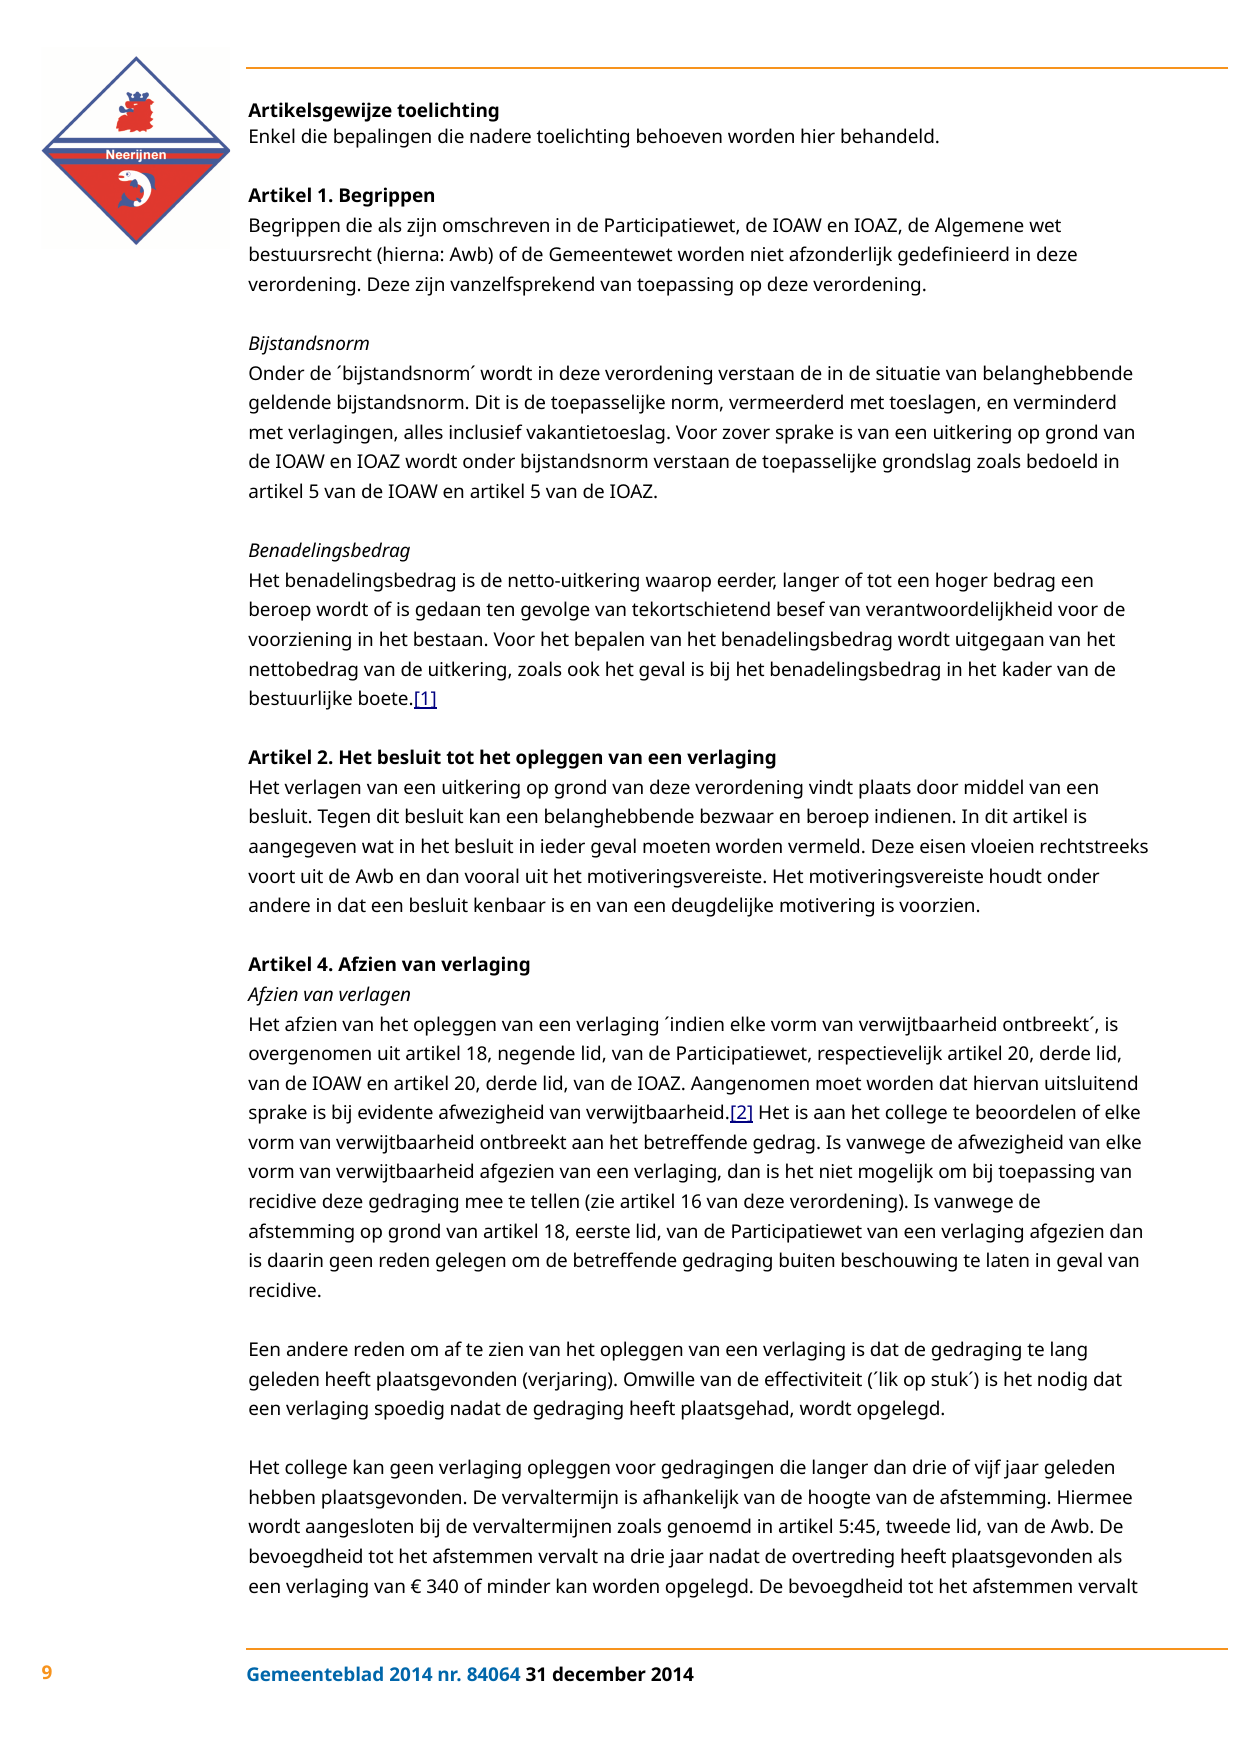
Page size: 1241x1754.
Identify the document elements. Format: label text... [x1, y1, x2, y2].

text Het afzien van het opleggen van een verlaging ´indien elke vorm van verwijtbaarheid ontbreekt´, is overgenomen uit artikel 18, negende lid, van de Participatiewet, respectievelijk artikel 20, derde lid, van de IOAW en artikel 20, derde lid, van de IOAZ. Aangenomen moet worden dat hiervan uitsluitend sprake is bij evidente afwezigheid van verwijtbaarheid.[2] Het is aan het college te beoordelen of elke vorm van verwijtbaarheid ontbreekt aan het betreffende gedrag. Is vanwege de afwezigheid van elke vorm van verwijtbaarheid afgezien van een verlaging, dan is het niet mogelijk om bij toepassing van recidive deze gedraging mee te tellen (zie artikel 16 van deze verordening). Is vanwege de afstemming op grond van artikel 18, eerste lid, van de Participatiewet van een verlaging afgezien dan is daarin geen reden gelegen om de betreffende gedraging buiten beschouwing te laten in geval van recidive. [248, 1011, 1152, 1303]
text Enkel die bepalingen die nadere toelichting behoeven worden hier behandeld. [248, 123, 1152, 149]
text Een andere reden om af te zien van het opleggen van een verlaging is dat de gedraging te lang geleden heeft plaatsgevonden (verjaring). Omwille van de effectiviteit (´lik op stuk´) is het nodig dat een verlaging spoedig nadat de gedraging heeft plaatsgehad, wordt opgelegd. [248, 1336, 1152, 1421]
text Benadelingsbedrag [248, 537, 1152, 563]
text Artikel 1. Begrippen [248, 182, 1152, 208]
text Begrippen die als zijn omschreven in de Participatiewet, de IOAW en IOAZ, de Algemene wet bestuursrecht (hierna: Awb) of de Gemeentewet worden niet afzonderlijk gedefinieerd in deze verordening. Deze zijn vanzelfsprekend van toepassing op deze verordening. [248, 212, 1152, 297]
text Het benadelingsbedrag is de netto-uitkering waarop eerder, langer of tot een hoger bedrag een beroep wordt of is gedaan ten gevolge van tekortschietend besef van verantwoordelijkheid voor de voorziening in het bestaan. Voor het bepalen van het benadelingsbedrag wordt uitgegaan van het nettobedrag van de uitkering, zoals ook het geval is bij het benadelingsbedrag in het kader van de bestuurlijke boete.[1] [248, 567, 1152, 711]
text Het college kan geen verlaging opleggen voor gedragingen die langer dan drie of vijf jaar geleden hebben plaatsgevonden. De vervaltermijn is afhankelijk van de hoogte van de afstemming. Hiermee wordt aangesloten bij de vervaltermijnen zoals genoemd in artikel 5:45, tweede lid, van de Awb. De bevoegdheid tot het afstemmen vervalt na drie jaar nadat de overtreding heeft plaatsgevonden als een verlaging van € 340 of minder kan worden opgelegd. De bevoegdheid tot het afstemmen vervalt [248, 1454, 1152, 1598]
text Artikelsgewijze toelichting [248, 95, 1152, 123]
text Bijstandsnorm [248, 330, 1152, 356]
text Onder de ´bijstandsnorm´ wordt in deze verordening verstaan de in de situatie van belanghebbende geldende bijstandsnorm. Dit is de toepasselijke norm, vermeerderd met toeslagen, en verminderd met verlagingen, alles inclusief vakantietoeslag. Voor zover sprake is van een uitkering op grond van de IOAW en IOAZ wordt onder bijstandsnorm verstaan de toepasselijke grondslag zoals bedoeld in artikel 5 van de IOAW en artikel 5 van de IOAZ. [248, 360, 1152, 504]
text Artikel 2. Het besluit tot het opleggen van een verlaging [248, 744, 1152, 770]
text Artikel 4. Afzien van verlaging [248, 952, 1152, 977]
text Het verlagen van een uitkering op grond van deze verordening vindt plaats door middel van een besluit. Tegen dit besluit kan een belanghebbende bezwaar en beroep indienen. In dit artikel is aangegeven wat in het besluit in ieder geval moeten worden vermeld. Deze eisen vloeien rechtstreeks voort uit de Awb en dan vooral uit het motiveringsvereiste. Het motiveringsvereiste houdt onder andere in dat een besluit kenbaar is en van een deugdelijke motivering is voorzien. [248, 774, 1152, 918]
picture [41, 47, 231, 249]
text Afzien van verlagen [248, 981, 1152, 1007]
